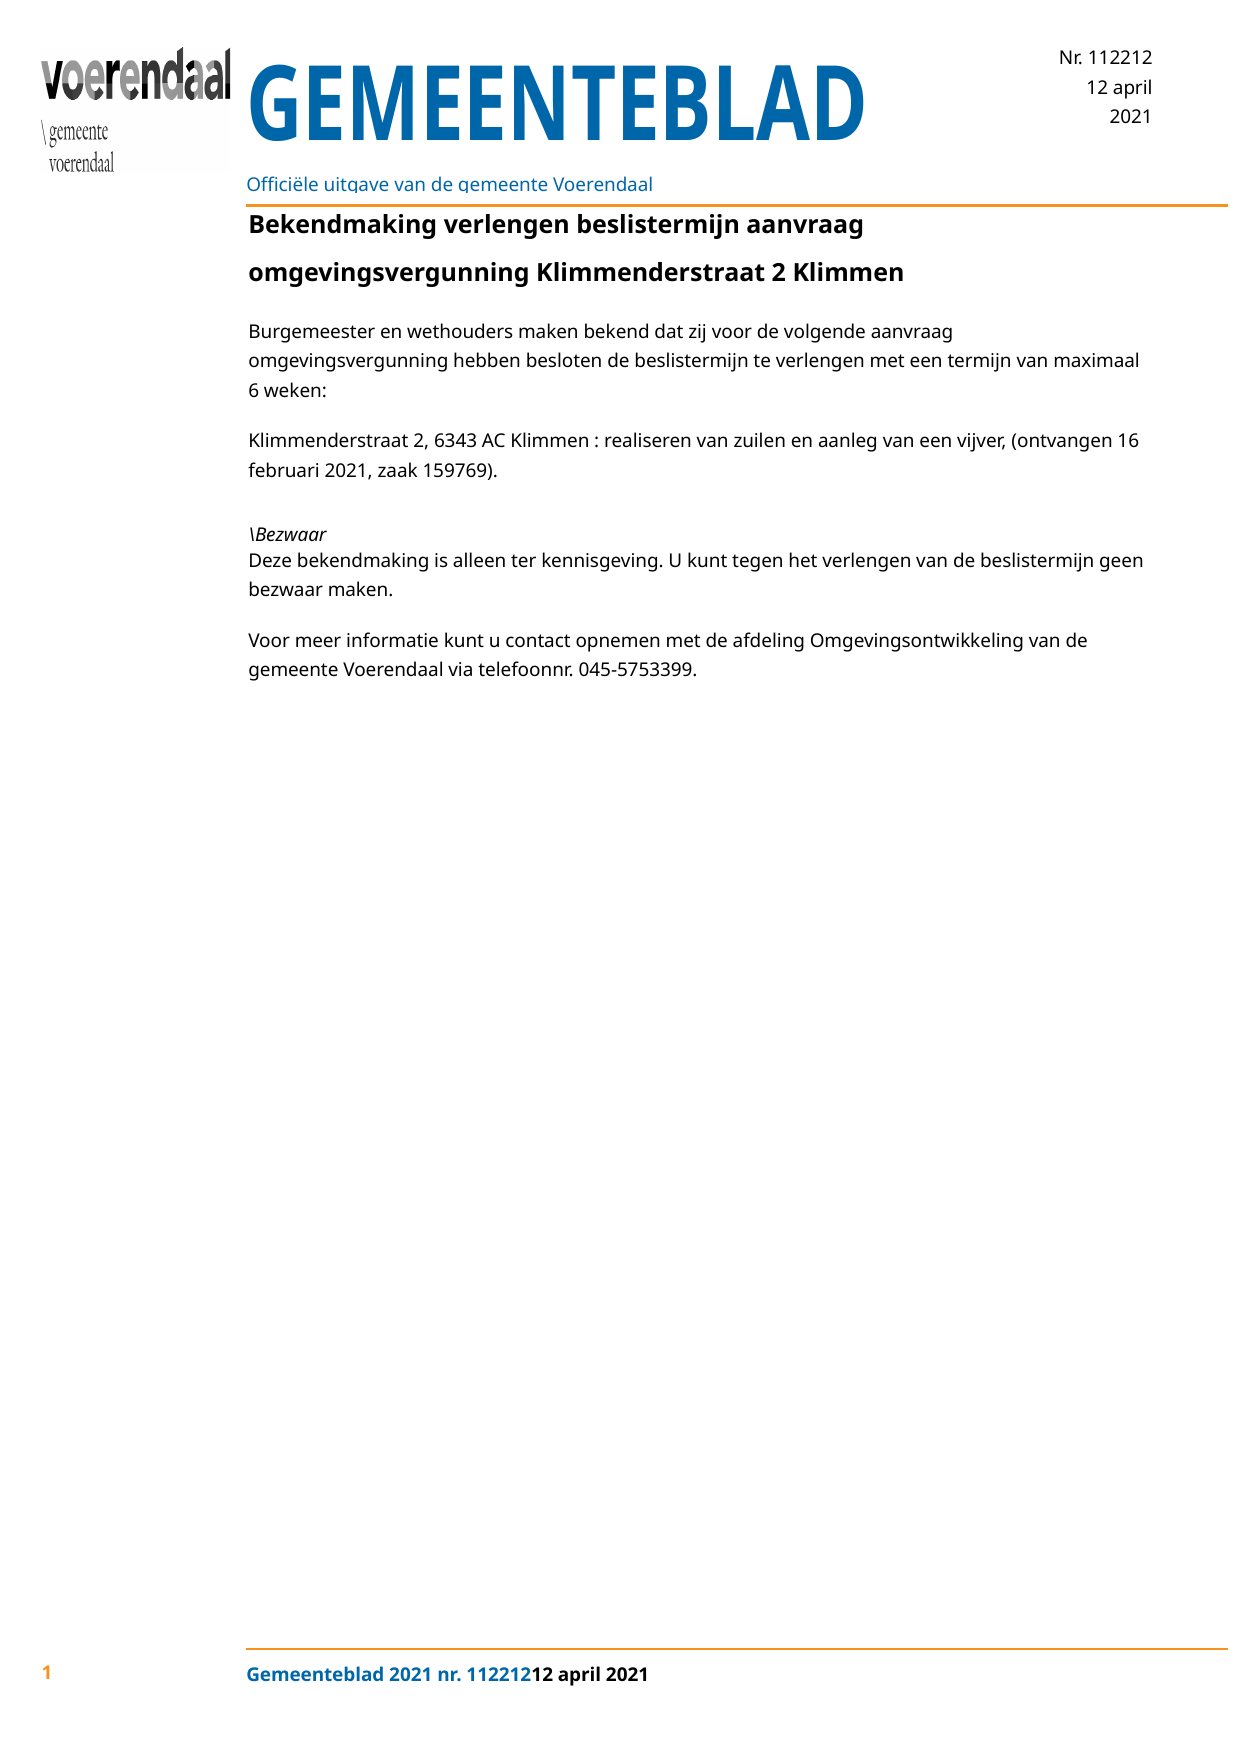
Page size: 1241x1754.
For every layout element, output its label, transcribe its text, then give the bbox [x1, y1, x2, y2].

picture [41, 47, 231, 172]
text \Bezwaar [248, 521, 1152, 547]
text Burgemeester en wethouders maken bekend dat zij voor de volgende aanvraag omgevingsvergunning hebben besloten de beslistermijn te verlengen met een termijn van maximaal 6 weken: [248, 318, 1152, 403]
text Deze bekendmaking is alleen ter kennisgeving. U kunt tegen het verlengen van de beslistermijn geen bezwaar maken. [248, 547, 1152, 602]
text Voor meer informatie kunt u contact opnemen met de afdeling Omgevingsontwikkeling van de gemeente Voerendaal via telefoonnr. 045-5753399. [248, 627, 1152, 682]
text Bekendmaking verlengen beslistermijn aanvraag omgevingsvergunning Klimmenderstraat 2 Klimmen [248, 207, 1152, 288]
text Klimmenderstraat 2, 6343 AC Klimmen : realiseren van zuilen en aanleg van een vijver, (ontvangen 16 februari 2021, zaak 159769). [248, 427, 1152, 483]
